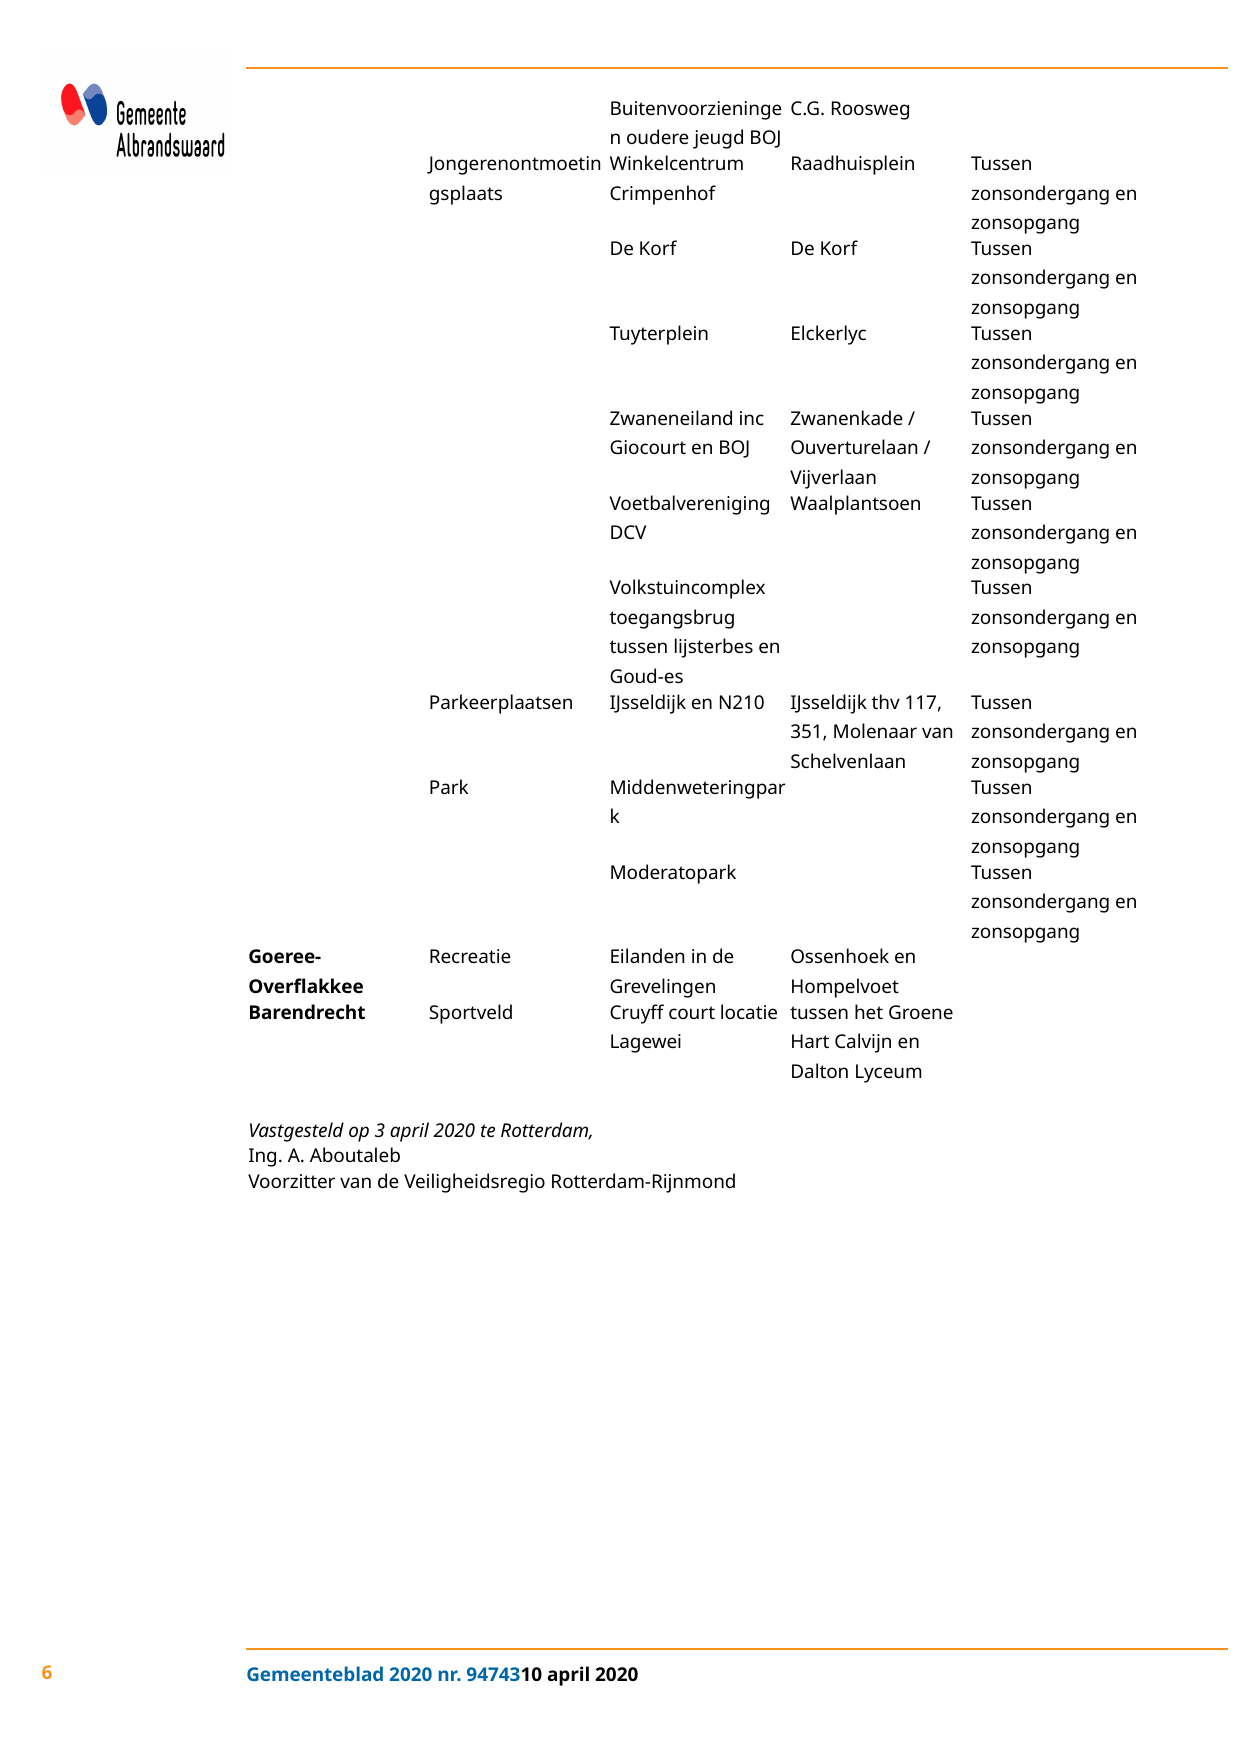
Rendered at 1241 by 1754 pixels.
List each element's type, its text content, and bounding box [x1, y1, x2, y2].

table_cell Moderatopark [609, 859, 790, 944]
text Vastgesteld op 3 april 2020 te Rotterdam, [248, 1117, 1152, 1142]
table_cell Tussen zonsondergang en zonsopgang [971, 150, 1152, 235]
table_cell Voetbalvereniging DCV [609, 490, 790, 574]
table_cell [971, 999, 1152, 1084]
table_cell [971, 95, 1152, 150]
table_cell Tussen zonsondergang en zonsopgang [971, 235, 1152, 320]
table_cell Tussen zonsondergang en zonsopgang [971, 774, 1152, 859]
table_cell IJsseldijk en N210 [609, 689, 790, 774]
table_cell [971, 944, 1152, 999]
text Ing. A. Aboutaleb [248, 1142, 1152, 1168]
table_cell Winkelcentrum Crimpenhof [609, 150, 790, 235]
table_cell [790, 859, 971, 944]
table_cell Elckerlyc [790, 320, 971, 405]
table_cell Zwanenkade / Ouverturelaan / Vijverlaan [790, 405, 971, 490]
table_cell Ossenhoek en Hompelvoet [790, 944, 971, 999]
table_cell Zwaneneiland inc Giocourt en BOJ [609, 405, 790, 490]
table_cell Tuyterplein [609, 320, 790, 405]
table_cell Barendrecht [248, 999, 429, 1084]
table_cell Waalplantsoen [790, 490, 971, 574]
table_cell Volkstuincomplex toegangsbrug tussen lijsterbes en Goud-es [609, 575, 790, 689]
table_cell [790, 774, 971, 859]
table_cell Jongerenontmoetingsplaats [429, 150, 609, 689]
table_cell Tussen zonsondergang en zonsopgang [971, 575, 1152, 689]
table_cell IJsseldijk thv 117, 351, Molenaar van Schelvenlaan [790, 689, 971, 774]
table_cell Tussen zonsondergang en zonsopgang [971, 320, 1152, 405]
table_cell Tussen zonsondergang en zonsopgang [971, 490, 1152, 574]
table_cell Tussen zonsondergang en zonsopgang [971, 859, 1152, 944]
table_cell C.G. Roosweg [790, 95, 971, 150]
table_cell Eilanden in de Grevelingen [609, 944, 790, 999]
table_cell [790, 575, 971, 689]
table_cell Sportveld [429, 999, 609, 1084]
table_cell De Korf [609, 235, 790, 320]
table_cell De Korf [790, 235, 971, 320]
table_cell Raadhuisplein [790, 150, 971, 235]
table_cell [248, 95, 429, 944]
table_cell Tussen zonsondergang en zonsopgang [971, 405, 1152, 490]
table_cell Middenweteringpark [609, 774, 790, 859]
picture [41, 47, 231, 172]
table_cell Tussen zonsondergang en zonsopgang [971, 689, 1152, 774]
table_cell Buitenvoorzieningen oudere jeugd BOJ [609, 95, 790, 150]
table_cell tussen het Groene Hart Calvijn en Dalton Lyceum [790, 999, 971, 1084]
text Voorzitter van de Veiligheidsregio Rotterdam-Rijnmond [248, 1168, 1152, 1194]
table_cell Parkeerplaatsen [429, 689, 609, 774]
table_cell Park [429, 774, 609, 944]
table_cell Cruyff court locatie Lagewei [609, 999, 790, 1084]
table_cell Goeree- Overflakkee [248, 944, 429, 999]
table_cell Recreatie [429, 944, 609, 999]
table_cell [429, 95, 609, 150]
